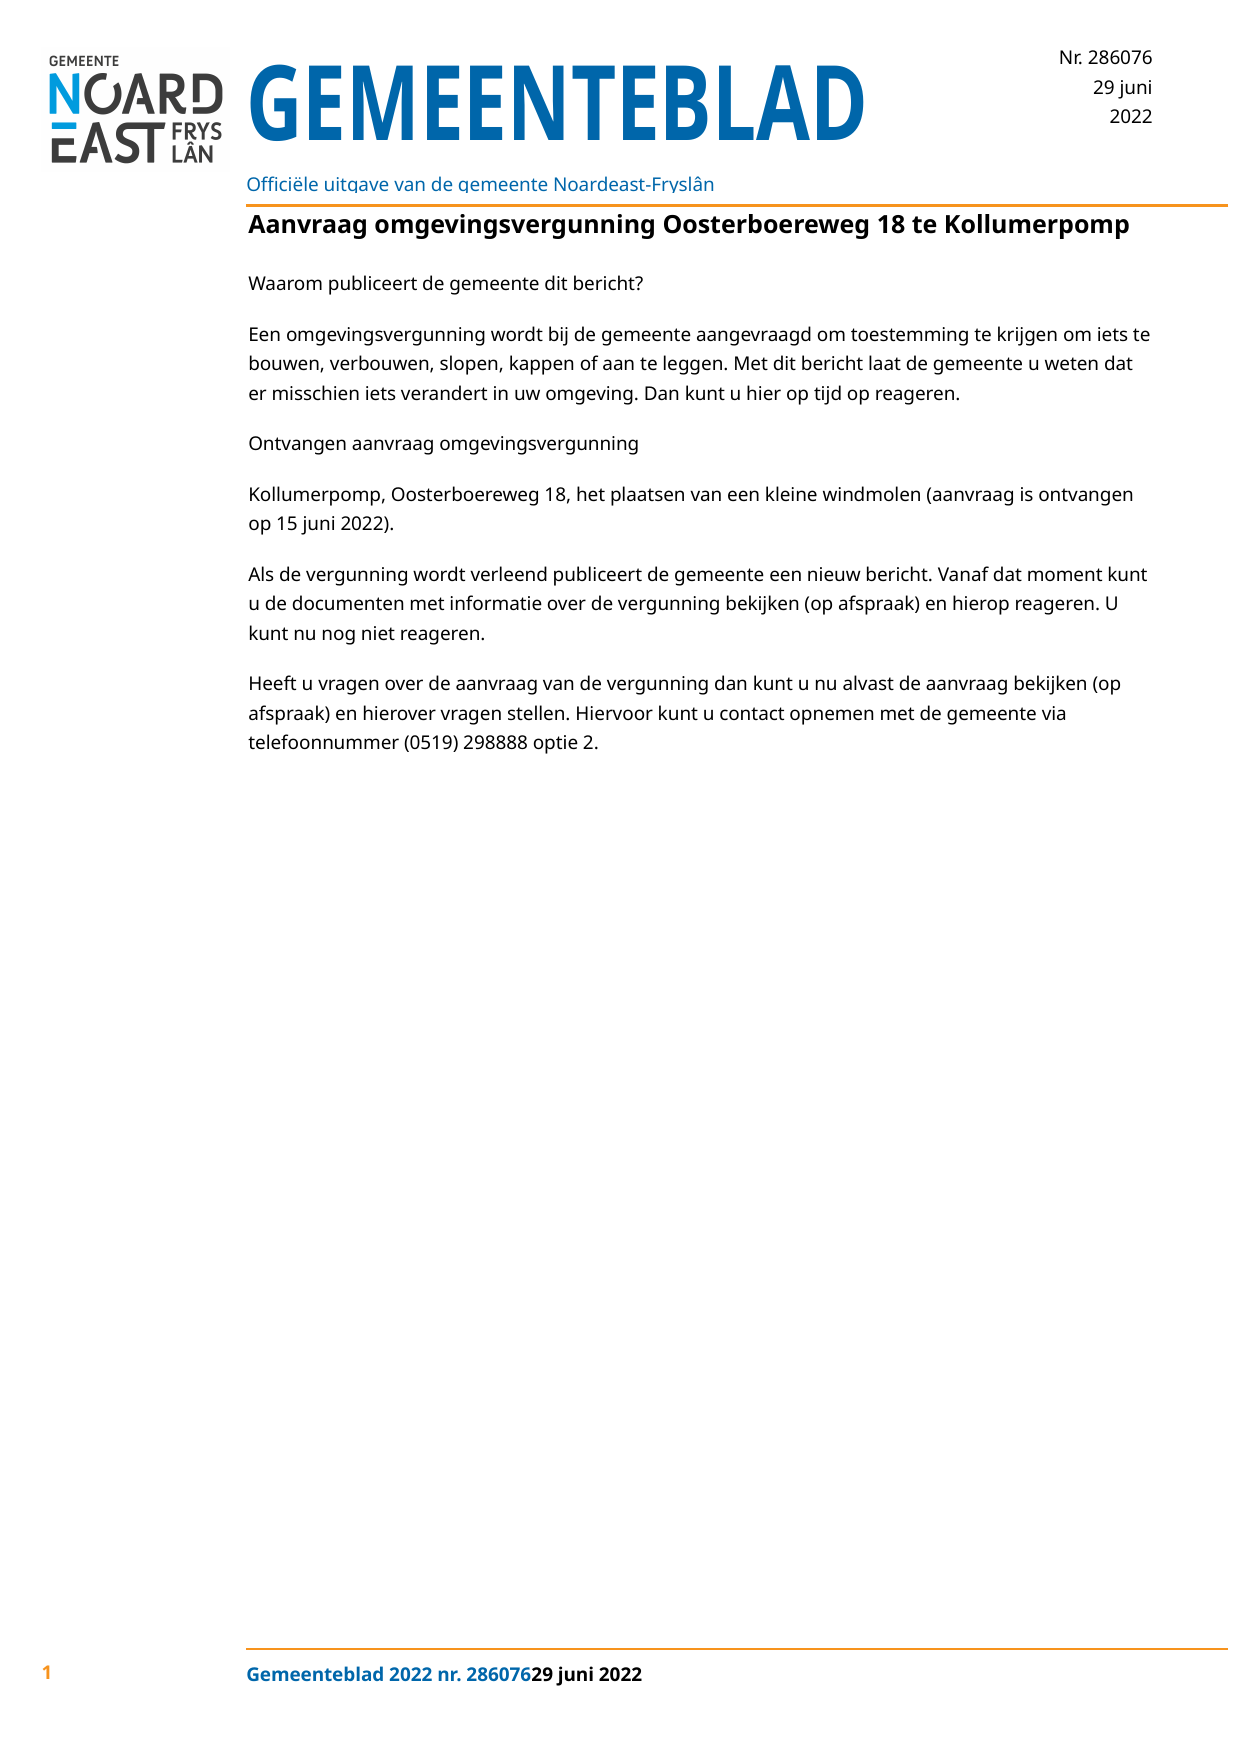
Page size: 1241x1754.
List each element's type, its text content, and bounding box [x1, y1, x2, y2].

text Kollumerpomp, Oosterboereweg 18, het plaatsen van een kleine windmolen (aanvraag is ontvangen op 15 juni 2022). [248, 481, 1152, 536]
text Ontvangen aanvraag omgevingsvergunning [248, 430, 1152, 456]
text Als de vergunning wordt verleend publiceert de gemeente een nieuw bericht. Vanaf dat moment kunt u de documenten met informatie over de vergunning bekijken (op afspraak) en hierop reageren. U kunt nu nog niet reageren. [248, 561, 1152, 646]
picture [41, 47, 231, 172]
text Waarom publiceert de gemeente dit bericht? [248, 270, 1152, 296]
text Heeft u vragen over de aanvraag van de vergunning dan kunt u nu alvast de aanvraag bekijken (op afspraak) en hierover vragen stellen. Hiervoor kunt u contact opnemen met de gemeente via telefoonnummer (0519) 298888 optie 2. [248, 670, 1152, 755]
text Een omgevingsvergunning wordt bij de gemeente aangevraagd om toestemming te krijgen om iets te bouwen, verbouwen, slopen, kappen of aan te leggen. Met dit bericht laat de gemeente u weten dat er misschien iets verandert in uw omgeving. Dan kunt u hier op tijd op reageren. [248, 321, 1152, 406]
text Aanvraag omgevingsvergunning Oosterboereweg 18 te Kollumerpomp [248, 207, 1152, 241]
